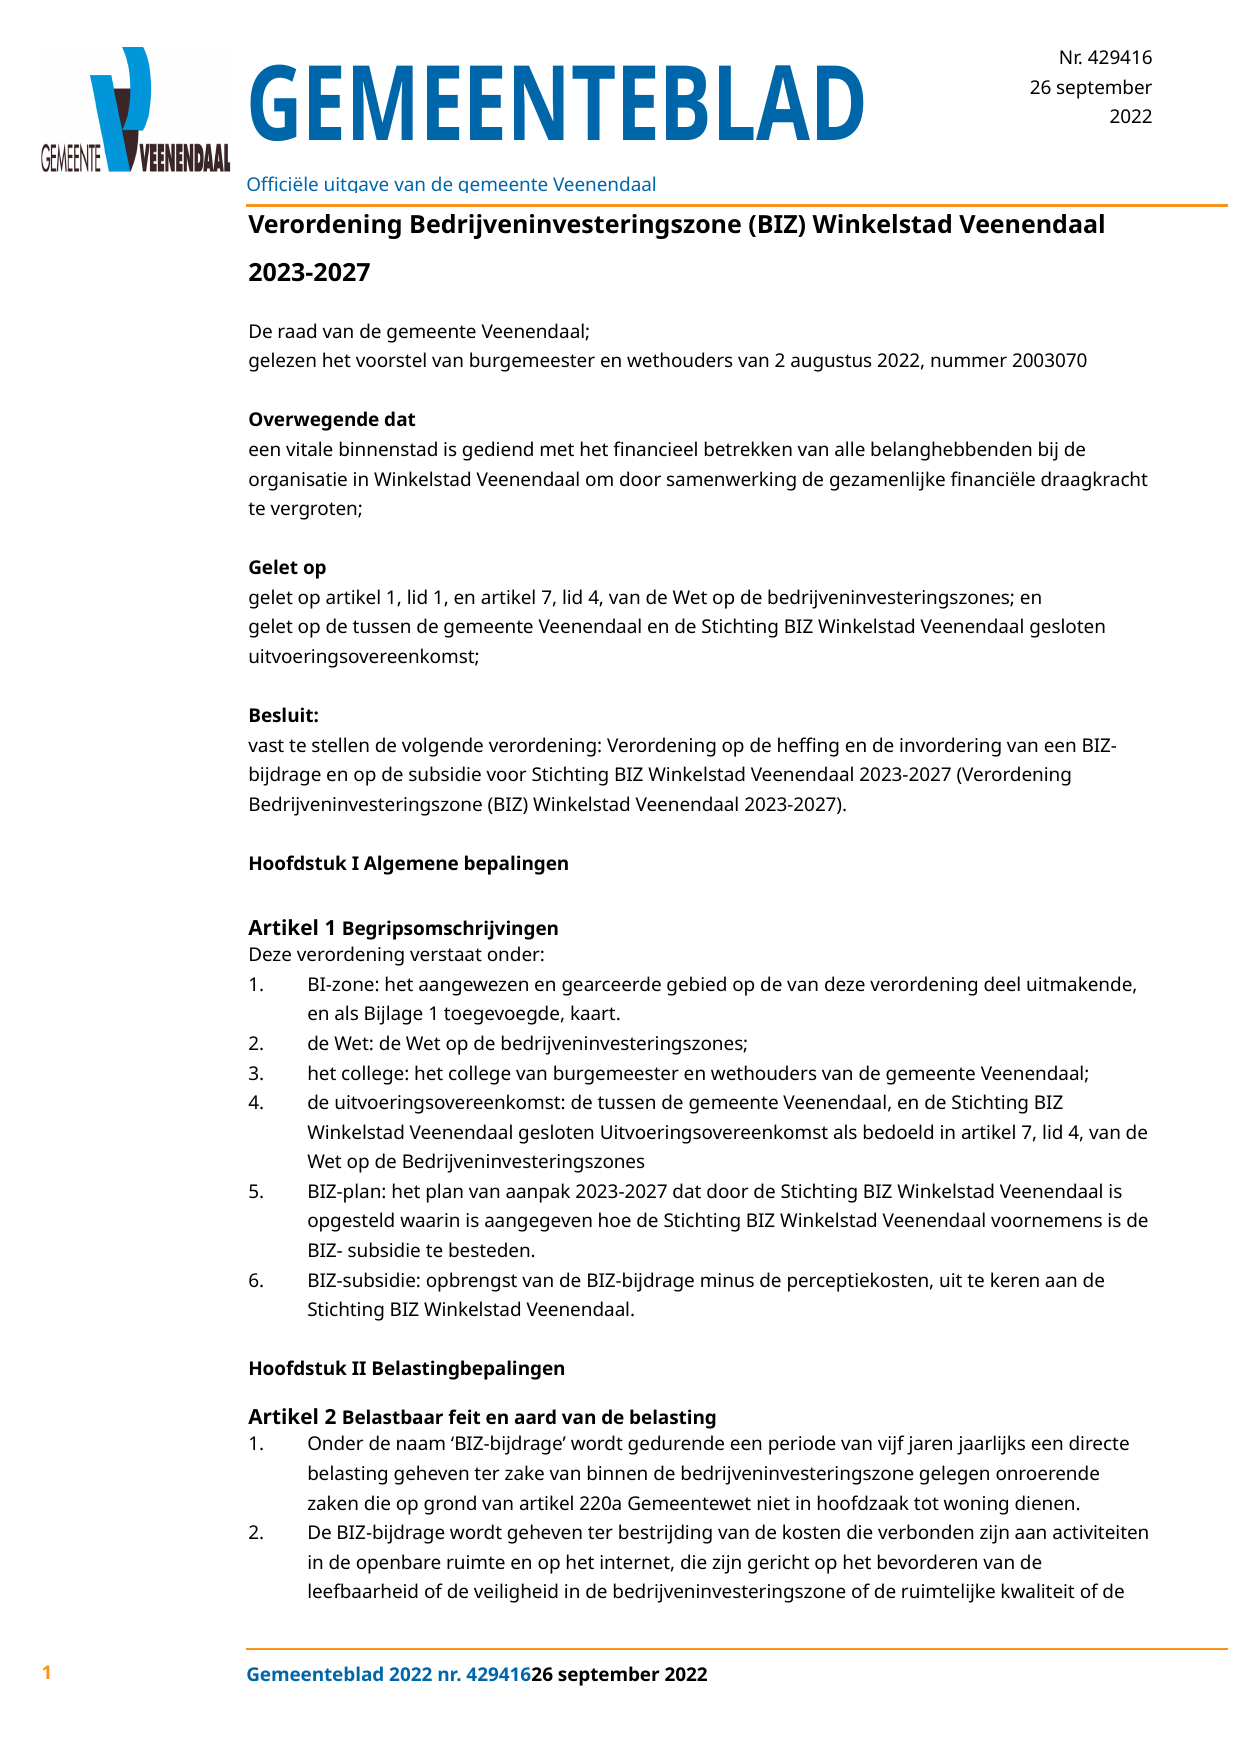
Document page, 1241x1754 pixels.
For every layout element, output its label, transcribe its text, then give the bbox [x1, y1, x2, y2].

list Onder de naam ‘BIZ-bijdrage’ wordt gedurende een periode van vijf jaren jaarlijks een directe belasting geheven ter zake van binnen de bedrijveninvesteringszone gelegen onroerende zaken die op grond van artikel 220a Gemeentewet niet in hoofdzaak tot woning dienen. [248, 1431, 1152, 1516]
text gelezen het voorstel van burgemeester en wethouders van 2 augustus 2022, nummer 2003070 [248, 347, 1152, 373]
list het college: het college van burgemeester en wethouders van de gemeente Veenendaal; [248, 1060, 1152, 1086]
text Hoofdstuk I Algemene bepalingen [248, 850, 1152, 876]
text Hoofdstuk II Belastingbepalingen [248, 1356, 1152, 1381]
text De raad van de gemeente Veenendaal; [248, 318, 1152, 344]
text vast te stellen de volgende verordening: Verordening op de heffing en de invordering van een BIZ-bijdrage en op de subsidie voor Stichting BIZ Winkelstad Veenendaal 2023-2027 (Verordening Bedrijveninvesteringszone (BIZ) Winkelstad Veenendaal 2023-2027). [248, 732, 1152, 817]
text een vitale binnenstad is gediend met het financieel betrekken van alle belanghebbenden bij de organisatie in Winkelstad Veenendaal om door samenwerking de gezamenlijke financiële draagkracht te vergroten; [248, 436, 1152, 521]
list de Wet: de Wet op de bedrijveninvesteringszones; [248, 1030, 1152, 1056]
text Artikel 1 Begripsomschrijvingen [248, 913, 1152, 941]
list De BIZ-bijdrage wordt geheven ter bestrijding van de kosten die verbonden zijn aan activiteiten in de openbare ruimte en op het internet, die zijn gericht op het bevorderen van de leefbaarheid of de veiligheid in de bedrijveninvesteringszone of de ruimtelijke kwaliteit of de [248, 1519, 1152, 1604]
picture [123, 47, 231, 172]
list de uitvoeringsovereenkomst: de tussen de gemeente Veenendaal, en de Stichting BIZ Winkelstad Veenendaal gesloten Uitvoeringsovereenkomst als bedoeld in artikel 7, lid 4, van de Wet op de Bedrijveninvesteringszones [248, 1089, 1152, 1174]
text Verordening Bedrijveninvesteringszone (BIZ) Winkelstad Veenendaal 2023-2027 [248, 207, 1152, 288]
text gelet op artikel 1, lid 1, en artikel 7, lid 4, van de Wet op de bedrijveninvesteringszones; en [248, 584, 1152, 610]
list BI-zone: het aangewezen en gearceerde gebied op de van deze verordening deel uitmakende, en als Bijlage 1 toegevoegde, kaart. [248, 971, 1152, 1026]
list BIZ-subsidie: opbrengst van de BIZ-bijdrage minus de perceptiekosten, uit te keren aan de Stichting BIZ Winkelstad Veenendaal. [248, 1267, 1152, 1322]
text Besluit: [248, 702, 1152, 728]
text gelet op de tussen de gemeente Veenendaal en de Stichting BIZ Winkelstad Veenendaal gesloten uitvoeringsovereenkomst; [248, 614, 1152, 669]
text Overwegende dat [248, 407, 1152, 432]
text Gelet op [248, 554, 1152, 580]
list BIZ-plan: het plan van aanpak 2023-2027 dat door de Stichting BIZ Winkelstad Veenendaal is opgesteld waarin is aangegeven hoe de Stichting BIZ Winkelstad Veenendaal voornemens is de BIZ- subsidie te besteden. [248, 1178, 1152, 1263]
text Artikel 2 Belastbaar feit en aard van de belasting [248, 1402, 1152, 1431]
picture [41, 47, 130, 172]
text Deze verordening verstaat onder: [248, 941, 1152, 967]
